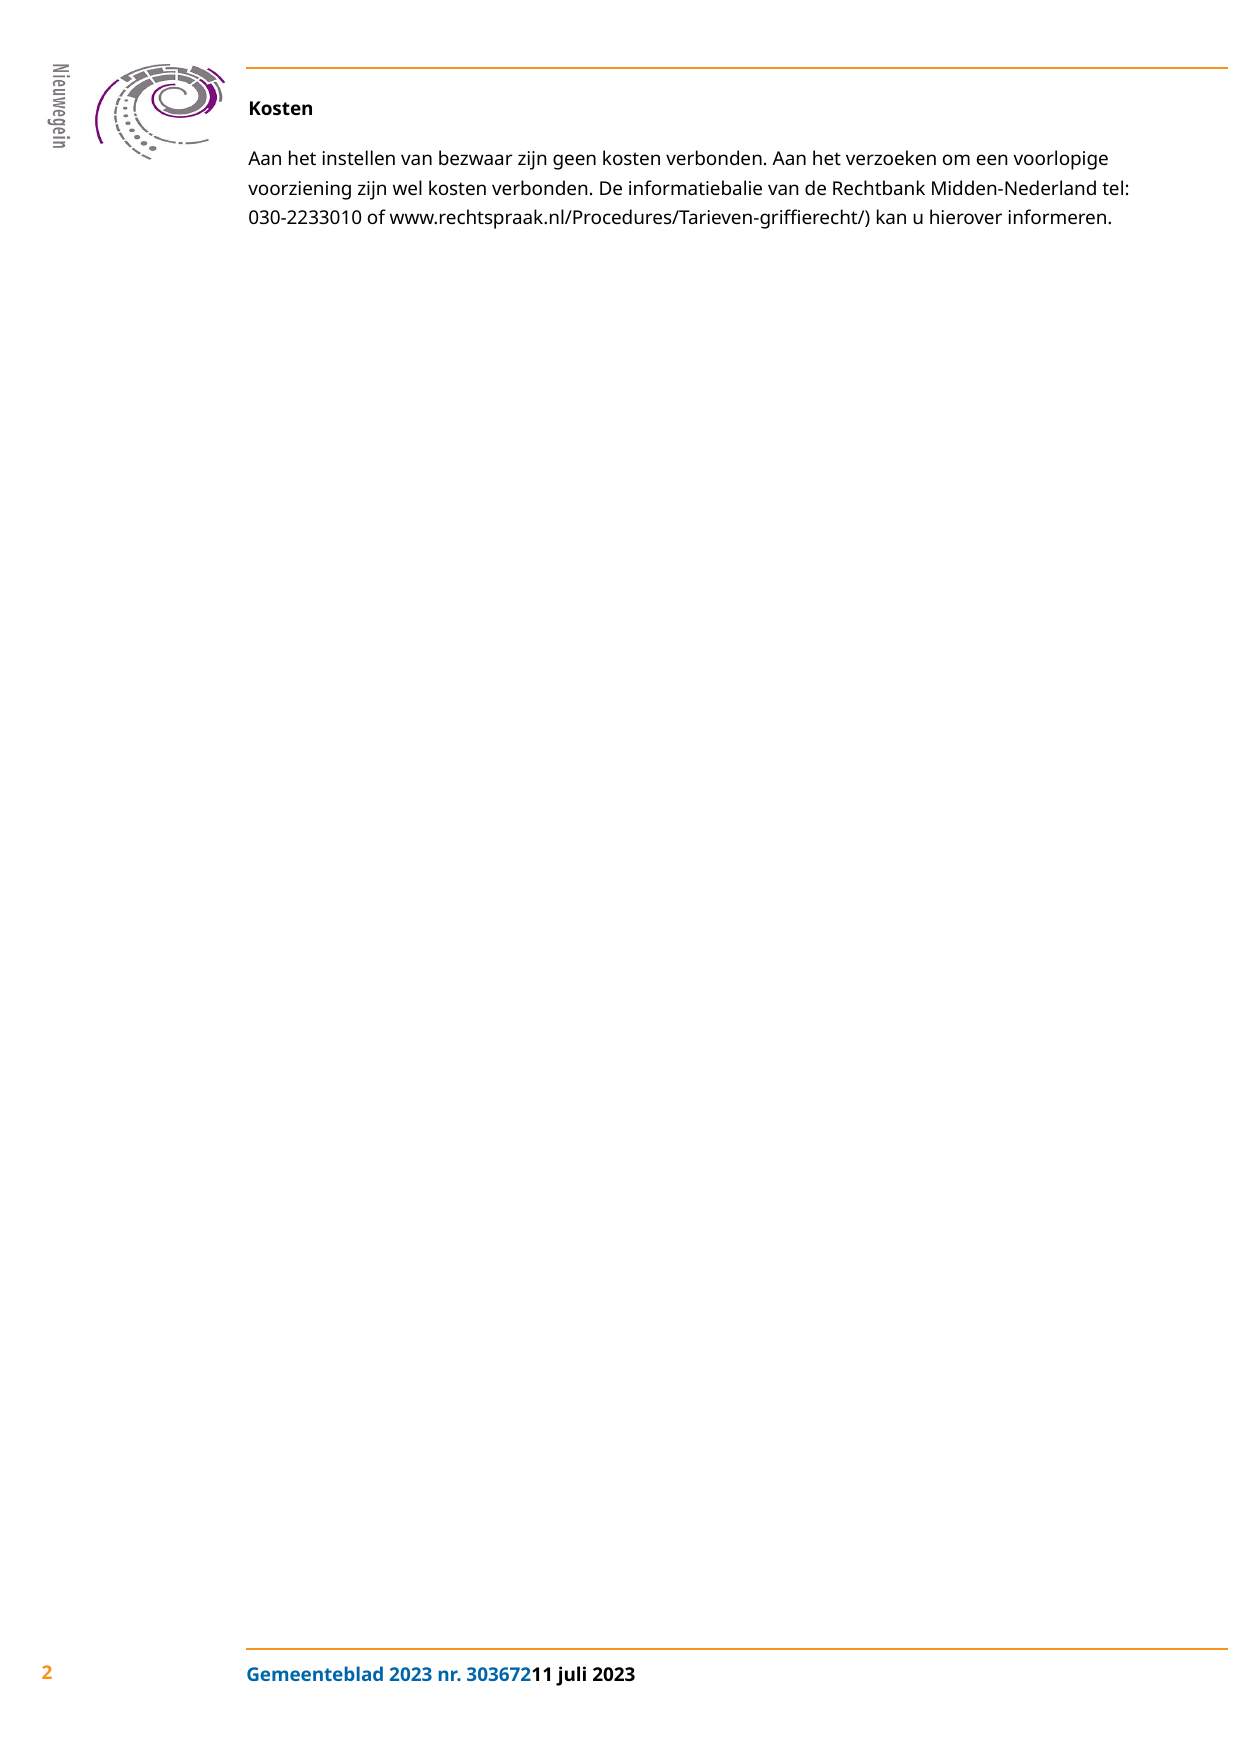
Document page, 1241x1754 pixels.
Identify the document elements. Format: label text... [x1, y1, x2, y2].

text Aan het instellen van bezwaar zijn geen kosten verbonden. Aan het verzoeken om een voorlopige voorziening zijn wel kosten verbonden. De informatiebalie van de Rechtbank Midden-Nederland tel: 030-2233010 of www.rechtspraak.nl/Procedures/Tarieven-griffierecht/) kan u hierover informeren. [248, 145, 1152, 230]
picture [41, 47, 231, 172]
text Kosten [248, 95, 1152, 121]
